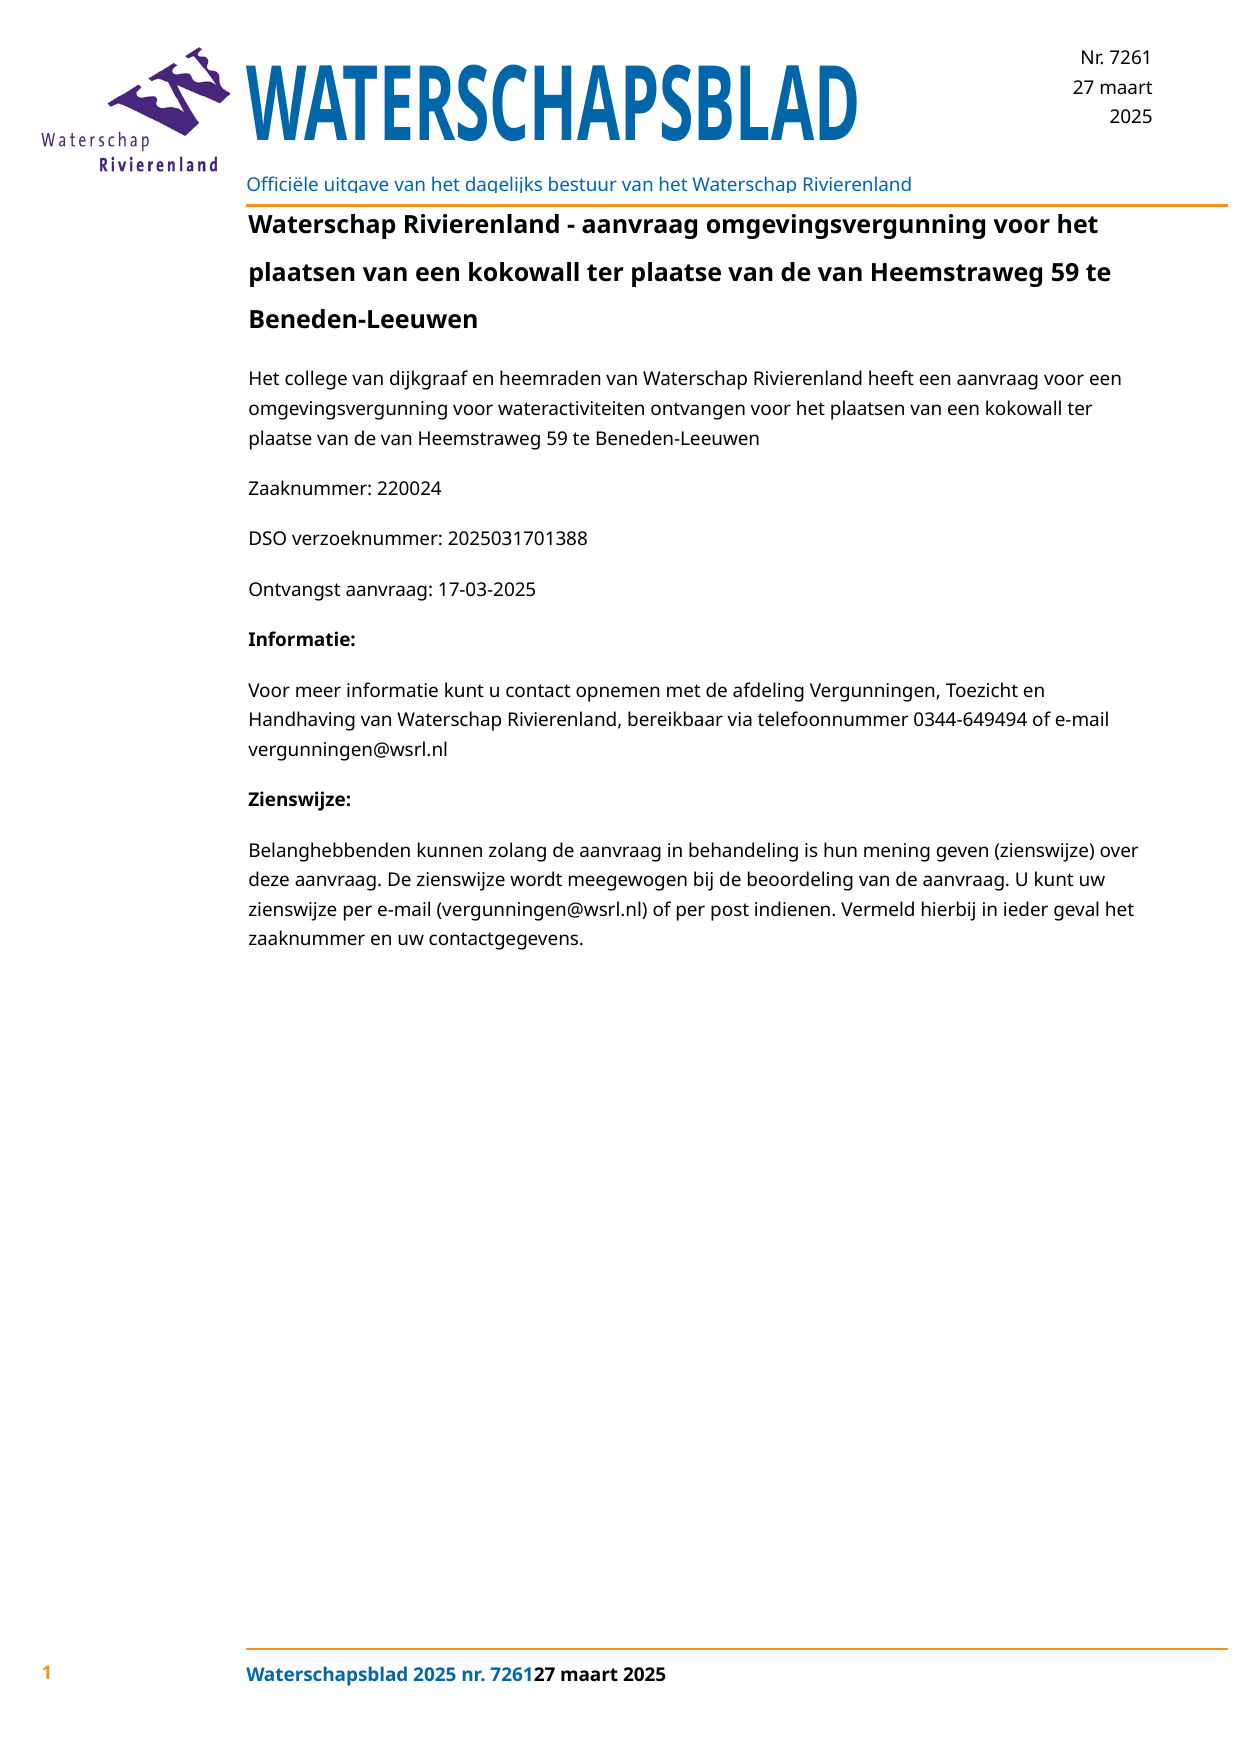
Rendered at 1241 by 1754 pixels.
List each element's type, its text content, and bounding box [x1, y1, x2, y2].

text DSO verzoeknummer: 2025031701388 [248, 526, 1152, 551]
text Zaaknummer: 220024 [248, 475, 1152, 501]
text Waterschap Rivierenland - aanvraag omgevingsvergunning voor het plaatsen van een kokowall ter plaatse van de van Heemstraweg 59 te Beneden-Leeuwen [248, 207, 1152, 336]
text Het college van dijkgraaf en heemraden van Waterschap Rivierenland heeft een aanvraag voor een omgevingsvergunning voor wateractiviteiten ontvangen voor het plaatsen van een kokowall ter plaatse van de van Heemstraweg 59 te Beneden-Leeuwen [248, 366, 1152, 450]
text Belanghebbenden kunnen zolang de aanvraag in behandeling is hun mening geven (zienswijze) over deze aanvraag. De zienswijze wordt meegewogen bij de beoordeling van de aanvraag. U kunt uw zienswijze per e-mail (vergunningen@wsrl.nl) of per post indienen. Vermeld hierbij in ieder geval het zaaknummer en uw contactgegevens. [248, 837, 1152, 951]
text Voor meer informatie kunt u contact opnemen met de afdeling Vergunningen, Toezicht en Handhaving van Waterschap Rivierenland, bereikbaar via telefoonnummer 0344-649494 of e-mail vergunningen@wsrl.nl [248, 677, 1152, 762]
text Zienswijze: [248, 786, 1152, 812]
text Informatie: [248, 626, 1152, 652]
text Ontvangst aanvraag: 17-03-2025 [248, 576, 1152, 602]
picture [41, 47, 231, 172]
